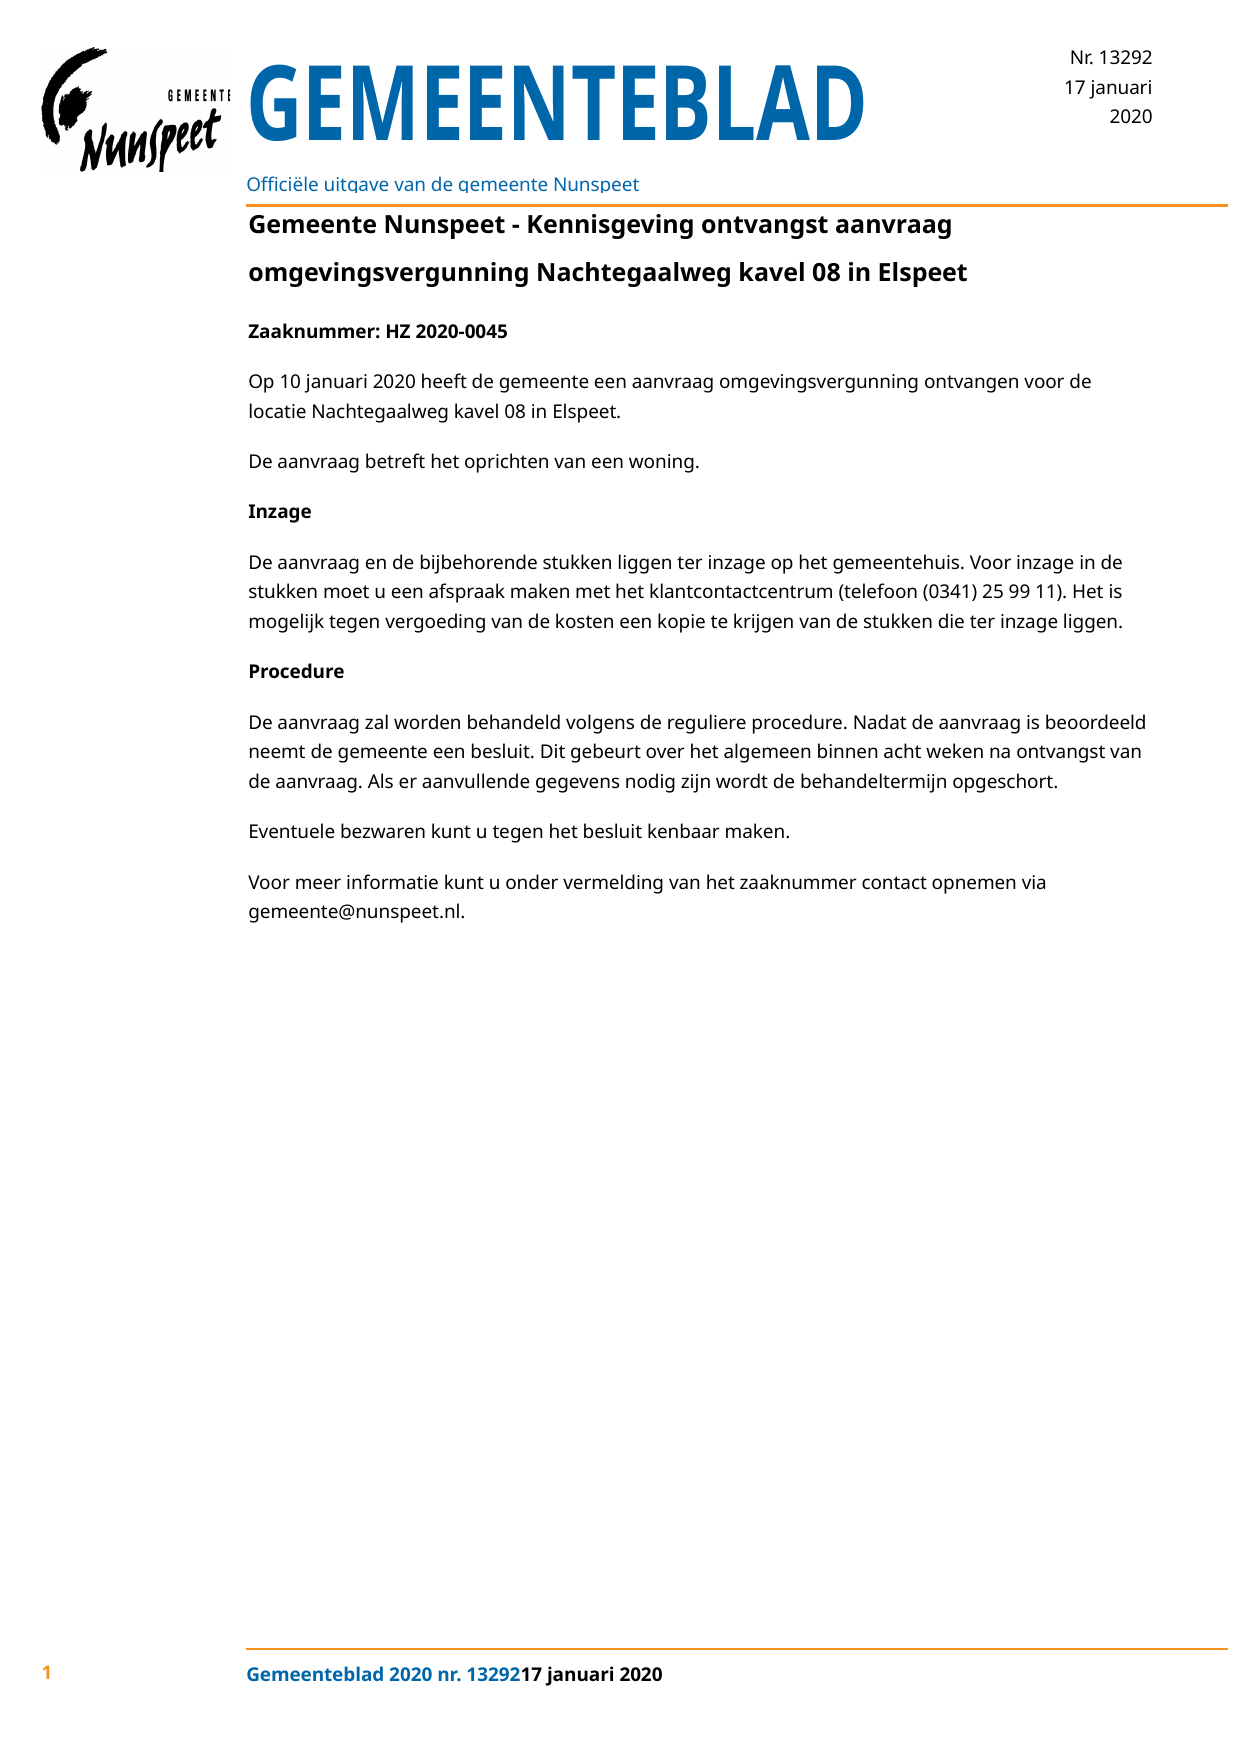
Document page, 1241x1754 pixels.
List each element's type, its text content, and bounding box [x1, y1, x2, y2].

text Procedure [248, 659, 1152, 684]
text Voor meer informatie kunt u onder vermelding van het zaaknummer contact opnemen via gemeente@nunspeet.nl. [248, 869, 1152, 924]
text Eventuele bezwaren kunt u tegen het besluit kenbaar maken. [248, 819, 1152, 844]
text Zaaknummer: HZ 2020-0045 [248, 318, 1152, 344]
text De aanvraag betreft het oprichten van een woning. [248, 448, 1152, 474]
text De aanvraag zal worden behandeld volgens de reguliere procedure. Nadat de aanvraag is beoordeeld neemt de gemeente een besluit. Dit gebeurt over het algemeen binnen acht weken na ontvangst van de aanvraag. Als er aanvullende gegevens nodig zijn wordt de behandeltermijn opgeschort. [248, 709, 1152, 794]
text Gemeente Nunspeet - Kennisgeving ontvangst aanvraag omgevingsvergunning Nachtegaalweg kavel 08 in Elspeet [248, 207, 1152, 288]
picture [41, 47, 231, 172]
text Inzage [248, 499, 1152, 524]
text De aanvraag en de bijbehorende stukken liggen ter inzage op het gemeentehuis. Voor inzage in de stukken moet u een afspraak maken met het klantcontactcentrum (telefoon (0341) 25 99 11). Het is mogelijk tegen vergoeding van de kosten een kopie te krijgen van de stukken die ter inzage liggen. [248, 549, 1152, 634]
text Op 10 januari 2020 heeft de gemeente een aanvraag omgevingsvergunning ontvangen voor de locatie Nachtegaalweg kavel 08 in Elspeet. [248, 368, 1152, 424]
